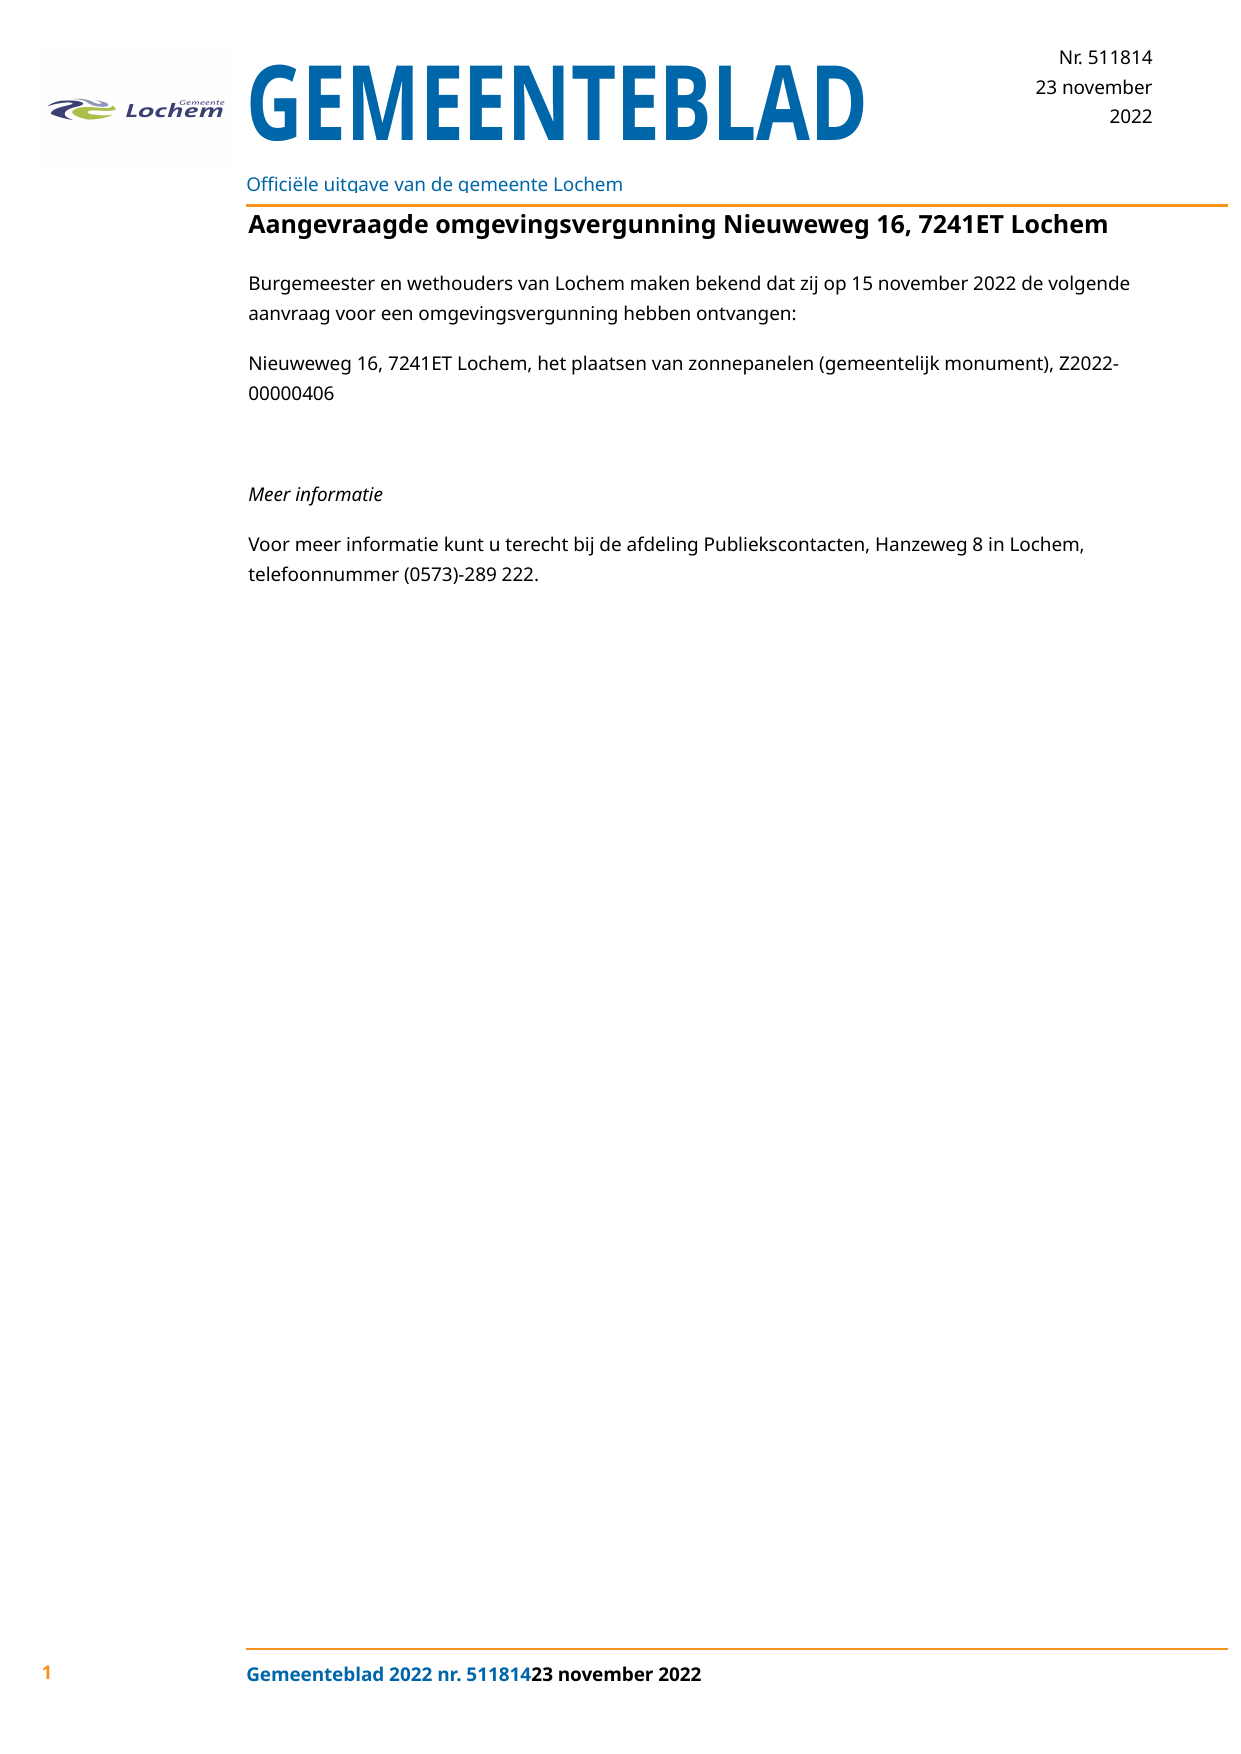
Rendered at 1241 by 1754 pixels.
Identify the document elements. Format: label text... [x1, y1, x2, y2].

text Aangevraagde omgevingsvergunning Nieuweweg 16, 7241ET Lochem [248, 207, 1152, 241]
text Burgemeester en wethouders van Lochem maken bekend dat zij op 15 november 2022 de volgende aanvraag voor een omgevingsvergunning hebben ontvangen: [248, 270, 1152, 326]
picture [41, 47, 231, 172]
text Voor meer informatie kunt u terecht bij de afdeling Publiekscontacten, Hanzeweg 8 in Lochem, telefoonnummer (0573)-289 222. [248, 531, 1152, 586]
text Nieuweweg 16, 7241ET Lochem, het plaatsen van zonnepanelen (gemeentelijk monument), Z2022-00000406 [248, 350, 1152, 406]
text Meer informatie [248, 481, 1152, 506]
